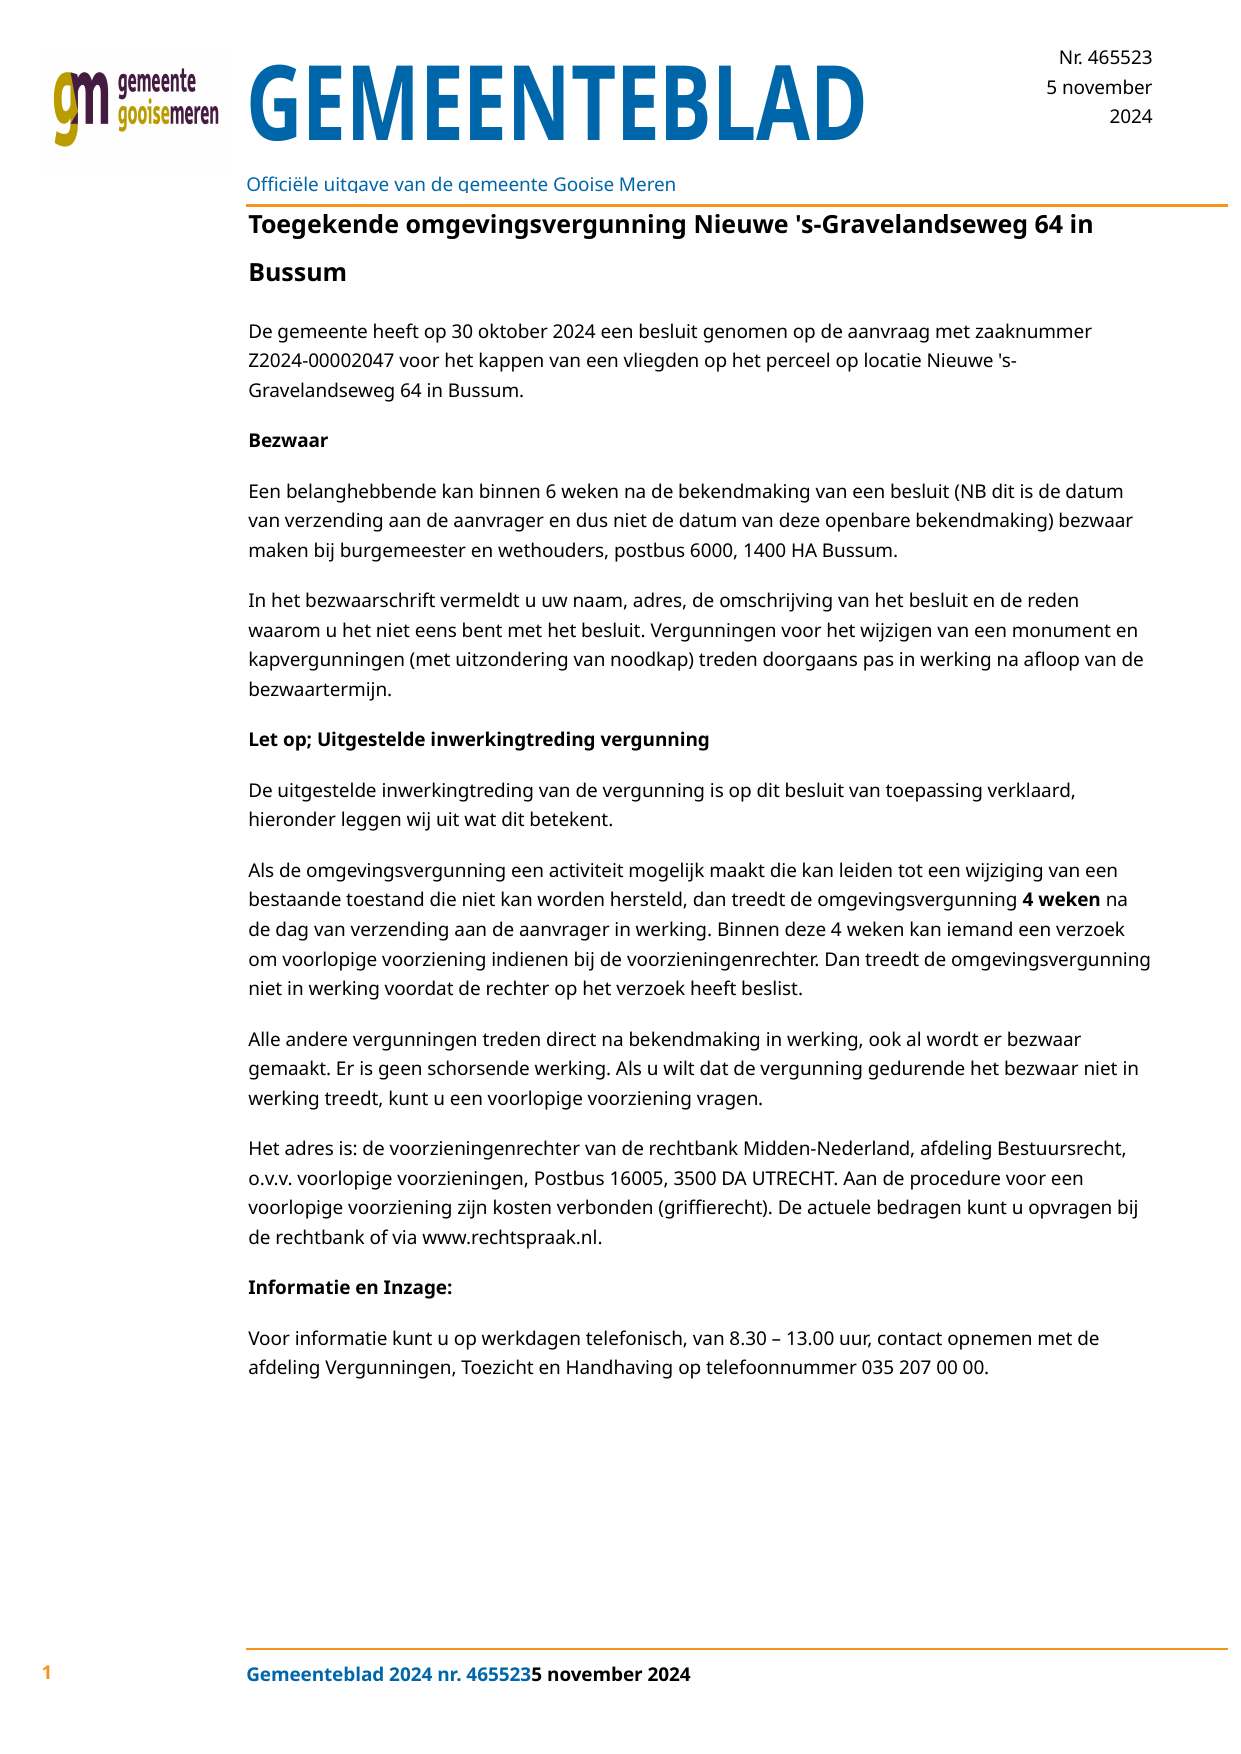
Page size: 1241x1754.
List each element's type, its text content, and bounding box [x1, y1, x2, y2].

picture [41, 47, 231, 172]
text Alle andere vergunningen treden direct na bekendmaking in werking, ook al wordt er bezwaar gemaakt. Er is geen schorsende werking. Als u wilt dat de vergunning gedurende het bezwaar niet in werking treedt, kunt u een voorlopige voorziening vragen. [248, 1026, 1152, 1111]
text Als de omgevingsvergunning een activiteit mogelijk maakt die kan leiden tot een wijziging van een bestaande toestand die niet kan worden hersteld, dan treedt de omgevingsvergunning 4 weken na de dag van verzending aan de aanvrager in werking. Binnen deze 4 weken kan iemand een verzoek om voorlopige voorziening indienen bij de voorzieningenrechter. Dan treedt de omgevingsvergunning niet in werking voordat de rechter op het verzoek heeft beslist. [248, 857, 1152, 1001]
text Het adres is: de voorzieningenrechter van de rechtbank Midden-Nederland, afdeling Bestuursrecht, o.v.v. voorlopige voorzieningen, Postbus 16005, 3500 DA UTRECHT. Aan de procedure voor een voorlopige voorziening zijn kosten verbonden (griffierecht). De actuele bedragen kunt u opvragen bij de rechtbank of via www.rechtspraak.nl. [248, 1135, 1152, 1250]
text De uitgestelde inwerkingtreding van de vergunning is op dit besluit van toepassing verklaard, hieronder leggen wij uit wat dit betekent. [248, 777, 1152, 832]
text Let op; Uitgestelde inwerkingtreding vergunning [248, 727, 1152, 752]
text Bezwaar [248, 427, 1152, 453]
text In het bezwaarschrift vermeldt u uw naam, adres, de omschrijving van het besluit en de reden waarom u het niet eens bent met het besluit. Vergunningen voor het wijzigen van een monument en kapvergunningen (met uitzondering van noodkap) treden doorgaans pas in werking na afloop van de bezwaartermijn. [248, 587, 1152, 702]
text Informatie en Inzage: [248, 1274, 1152, 1300]
text Een belanghebbende kan binnen 6 weken na de bekendmaking van een besluit (NB dit is de datum van verzending aan de aanvrager en dus niet de datum van deze openbare bekendmaking) bezwaar maken bij burgemeester en wethouders, postbus 6000, 1400 HA Bussum. [248, 478, 1152, 563]
text Voor informatie kunt u op werkdagen telefonisch, van 8.30 – 13.00 uur, contact opnemen met de afdeling Vergunningen, Toezicht en Handhaving op telefoonnummer 035 207 00 00. [248, 1325, 1152, 1380]
text Toegekende omgevingsvergunning Nieuwe 's-Gravelandseweg 64 in Bussum [248, 207, 1152, 288]
text De gemeente heeft op 30 oktober 2024 een besluit genomen op de aanvraag met zaaknummer Z2024-00002047 voor het kappen van een vliegden op het perceel op locatie Nieuwe 's-Gravelandseweg 64 in Bussum. [248, 318, 1152, 403]
